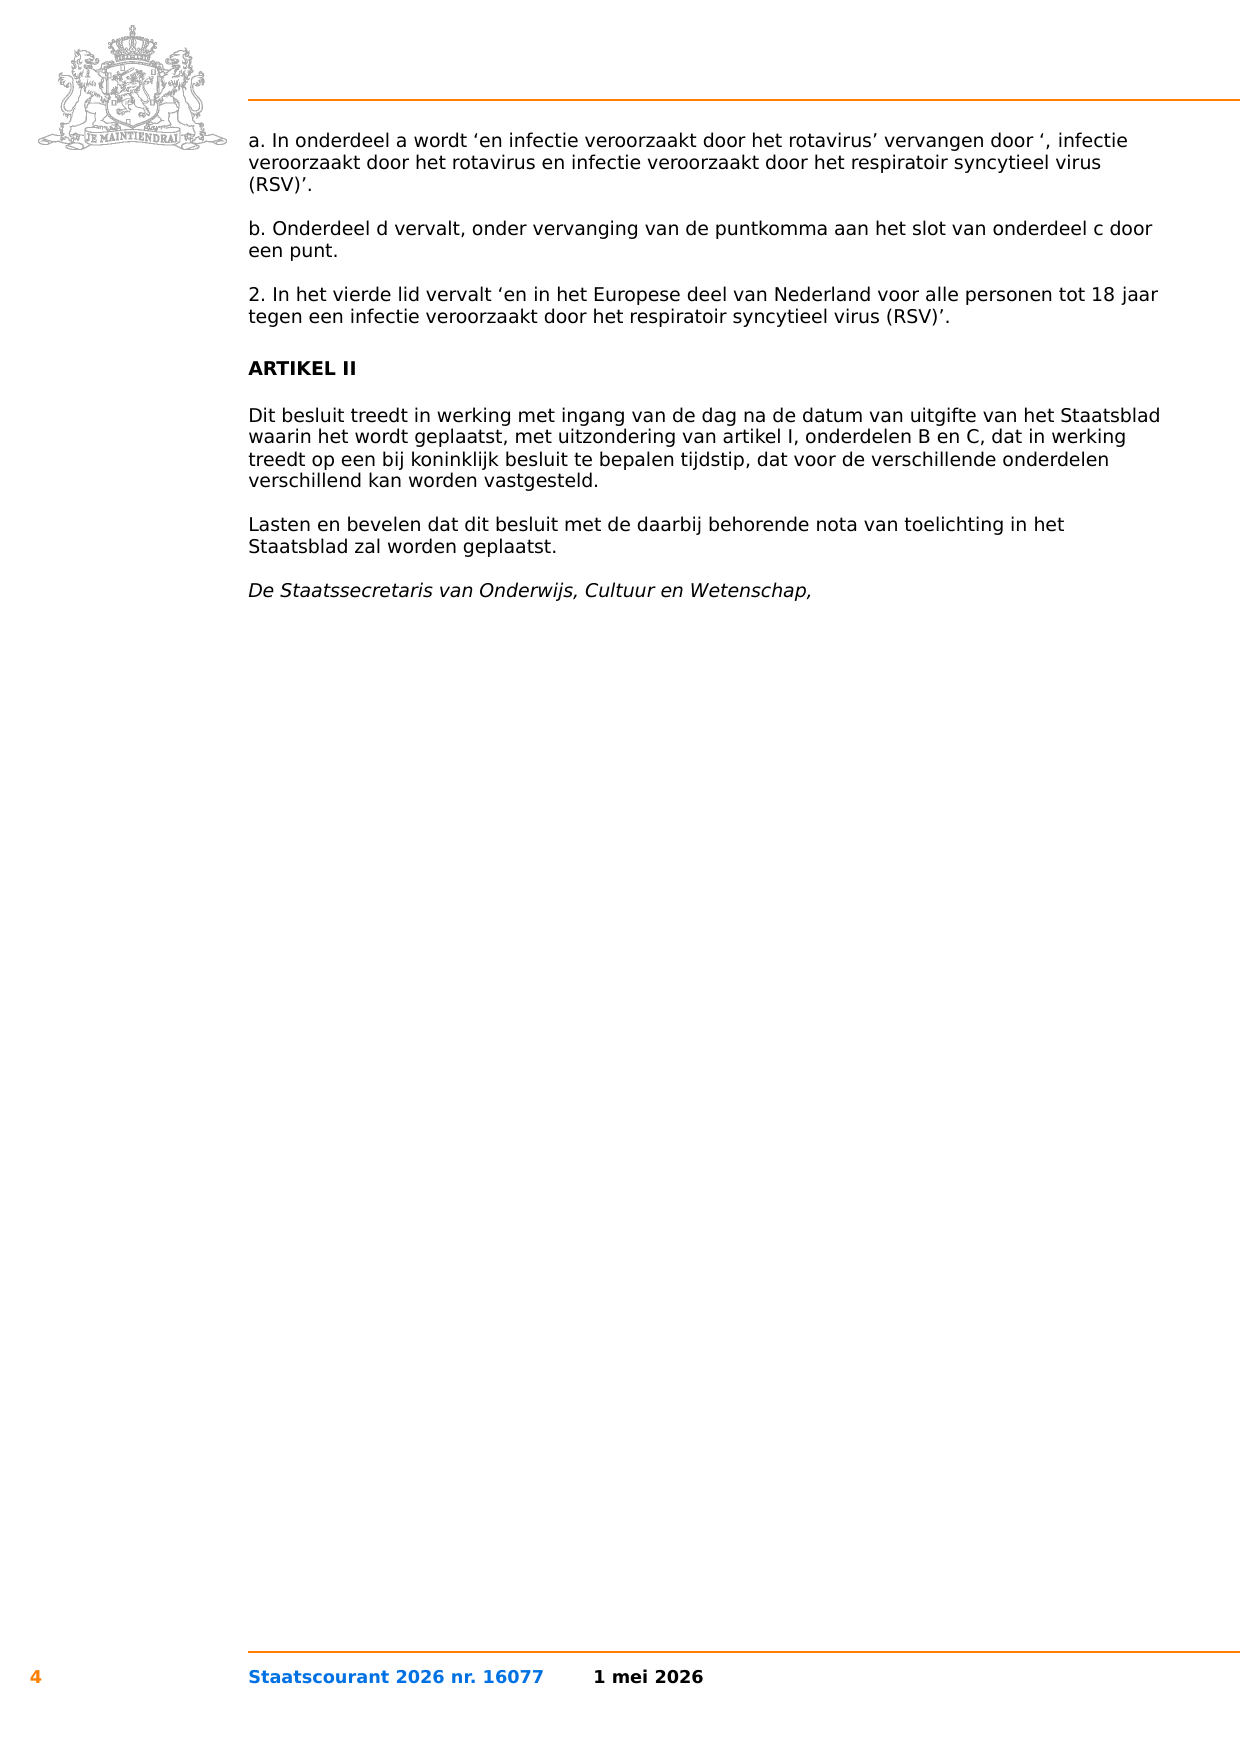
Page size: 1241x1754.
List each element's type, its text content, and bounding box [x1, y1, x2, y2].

text Dit besluit treedt in werking met ingang van de dag na de datum van uitgifte van het Staatsblad waarin het wordt geplaatst, met uitzondering van artikel I, onderdelen B en C, dat in werking treedt op een bij koninklijk besluit te bepalen tijdstip, dat voor de verschillende onderdelen verschillend kan worden vastgesteld. [248, 404, 1163, 492]
text De Staatssecretaris van Onderwijs, Cultuur en Wetenschap, [248, 580, 1163, 602]
subtitle ARTIKEL II [248, 357, 1163, 379]
text Lasten en bevelen dat dit besluit met de daarbij behorende nota van toelichting in het Staatsblad zal worden geplaatst. [248, 514, 1163, 558]
picture [38, 25, 227, 150]
text b. Onderdeel d vervalt, onder vervanging van de puntkomma aan het slot van onderdeel c door een punt. [248, 218, 1163, 262]
text a. In onderdeel a wordt ‘en infectie veroorzaakt door het rotavirus’ vervangen door ‘, infectie veroorzaakt door het rotavirus en infectie veroorzaakt door het respiratoir syncytieel virus (RSV)’. [248, 130, 1163, 196]
text 2. In het vierde lid vervalt ‘en in het Europese deel van Nederland voor alle personen tot 18 jaar tegen een infectie veroorzaakt door het respiratoir syncytieel virus (RSV)’. [248, 283, 1163, 327]
